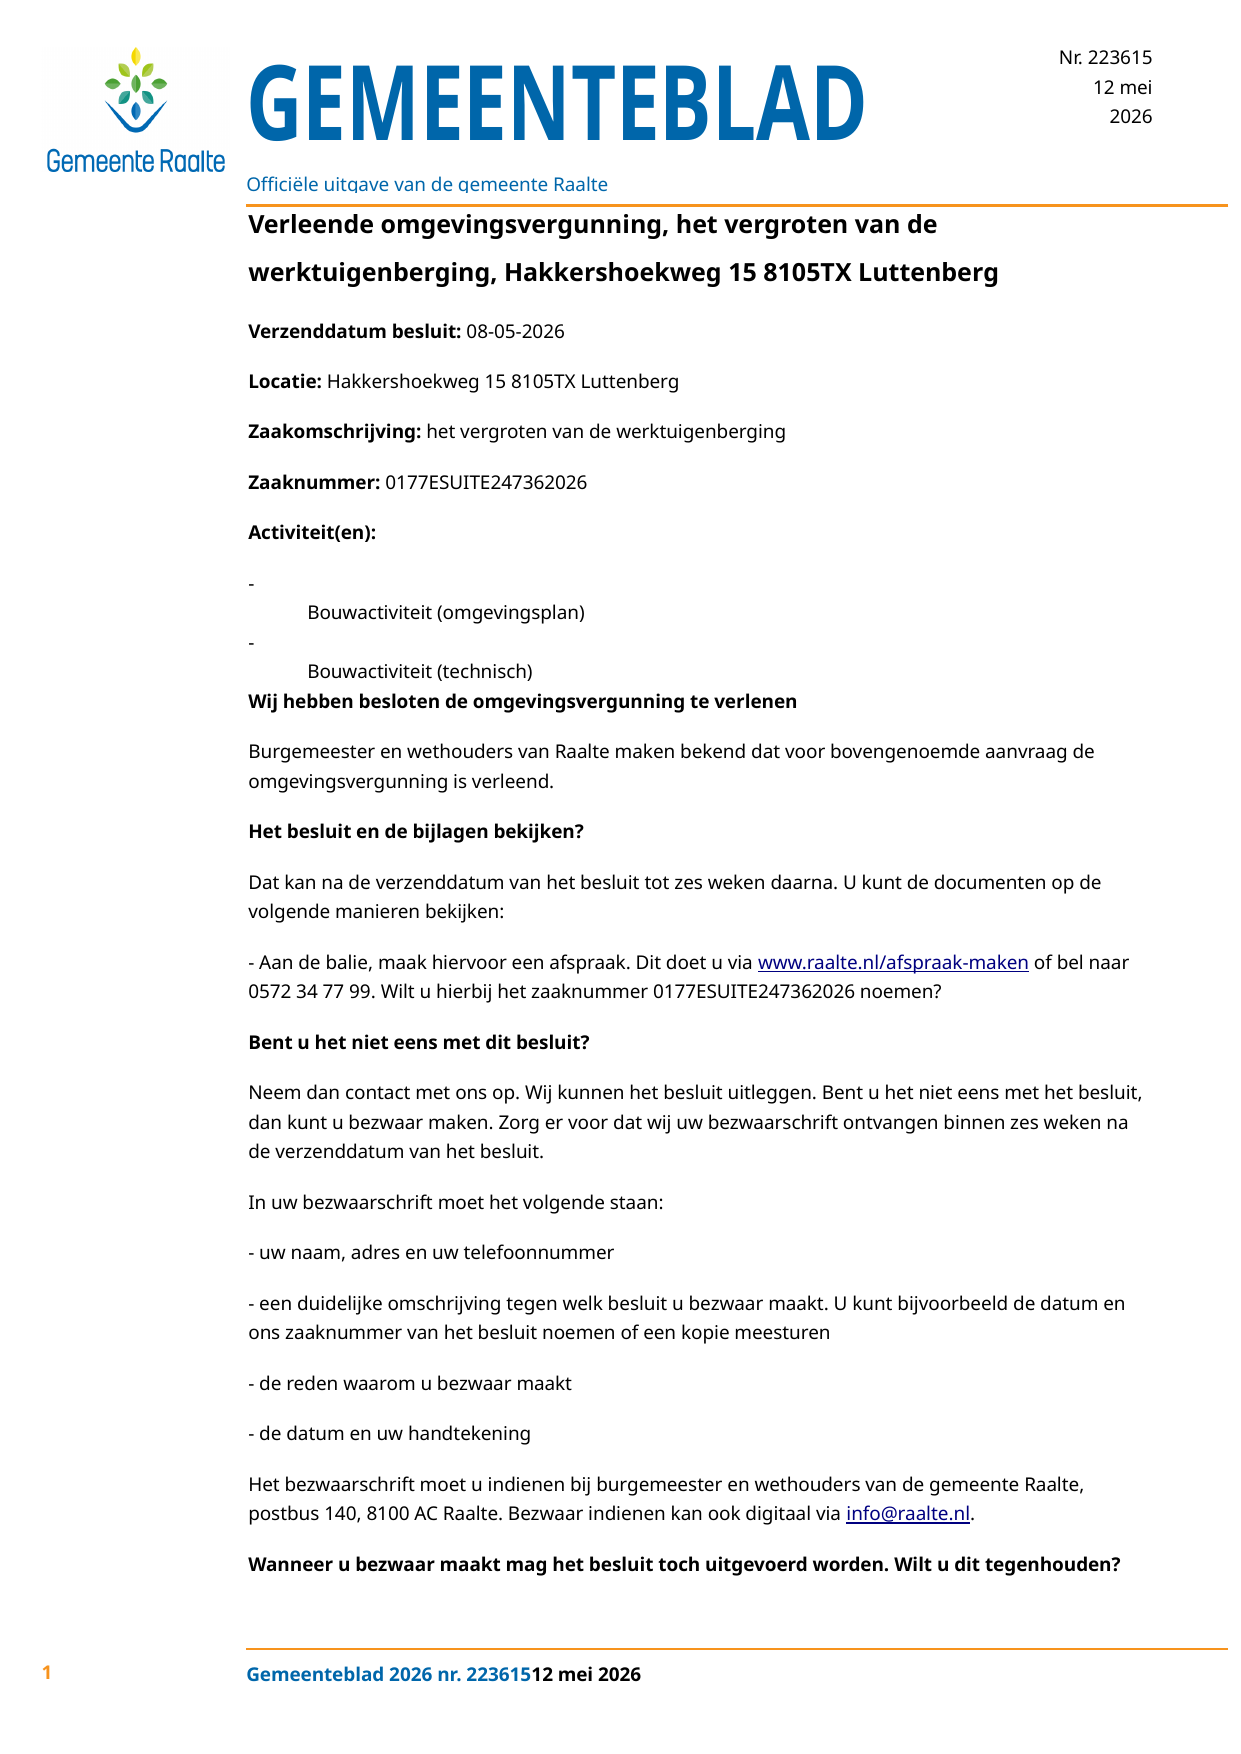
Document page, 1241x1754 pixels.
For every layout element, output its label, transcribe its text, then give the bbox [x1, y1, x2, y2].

text - de datum en uw handtekening [248, 1420, 1152, 1446]
text Het bezwaarschrift moet u indienen bij burgemeester en wethouders van de gemeente Raalte, postbus 140, 8100 AC Raalte. Bezwaar indienen kan ook digitaal via info@raalte.nl. [248, 1471, 1152, 1526]
text Dat kan na de verzenddatum van het besluit tot zes weken daarna. U kunt de documenten op de volgende manieren bekijken: [248, 869, 1152, 924]
text In uw bezwaarschrift moet het volgende staan: [248, 1189, 1152, 1215]
text Het besluit en de bijlagen bekijken? [248, 819, 1152, 844]
text Zaakomschrijving: het vergroten van de werktuigenberging [248, 419, 1152, 444]
list Bouwactiviteit (omgevingsplan) [248, 599, 1152, 625]
text - een duidelijke omschrijving tegen welk besluit u bezwaar maakt. U kunt bijvoorbeeld de datum en ons zaaknummer van het besluit noemen of een kopie meesturen [248, 1290, 1152, 1345]
text Wanneer u bezwaar maakt mag het besluit toch uitgevoerd worden. Wilt u dit tegenhouden? [248, 1551, 1152, 1577]
text Verzenddatum besluit: 08-05-2026 [248, 318, 1152, 344]
text - Aan de balie, maak hiervoor een afspraak. Dit doet u via www.raalte.nl/afspraak-maken of bel naar 0572 34 77 99. Wilt u hierbij het zaaknummer 0177ESUITE247362026 noemen? [248, 949, 1152, 1004]
list Bouwactiviteit (technisch) [248, 659, 1152, 684]
text Bent u het niet eens met dit besluit? [248, 1029, 1152, 1055]
picture [41, 47, 231, 172]
text Verleende omgevingsvergunning, het vergroten van de werktuigenberging, Hakkershoekweg 15 8105TX Luttenberg [248, 207, 1152, 288]
text Neem dan contact met ons op. Wij kunnen het besluit uitleggen. Bent u het niet eens met het besluit, dan kunt u bezwaar maken. Zorg er voor dat wij uw bezwaarschrift ontvangen binnen zes weken na de verzenddatum van het besluit. [248, 1079, 1152, 1164]
text - uw naam, adres en uw telefoonnummer [248, 1239, 1152, 1265]
text - de reden waarom u bezwaar maakt [248, 1370, 1152, 1396]
text Burgemeester en wethouders van Raalte maken bekend dat voor bovengenoemde aanvraag de omgevingsvergunning is verleend. [248, 739, 1152, 794]
text Wij hebben besloten de omgevingsvergunning te verlenen [248, 688, 1152, 714]
text Zaaknummer: 0177ESUITE247362026 [248, 469, 1152, 495]
text Activiteit(en): [248, 519, 1152, 545]
text Locatie: Hakkershoekweg 15 8105TX Luttenberg [248, 368, 1152, 394]
